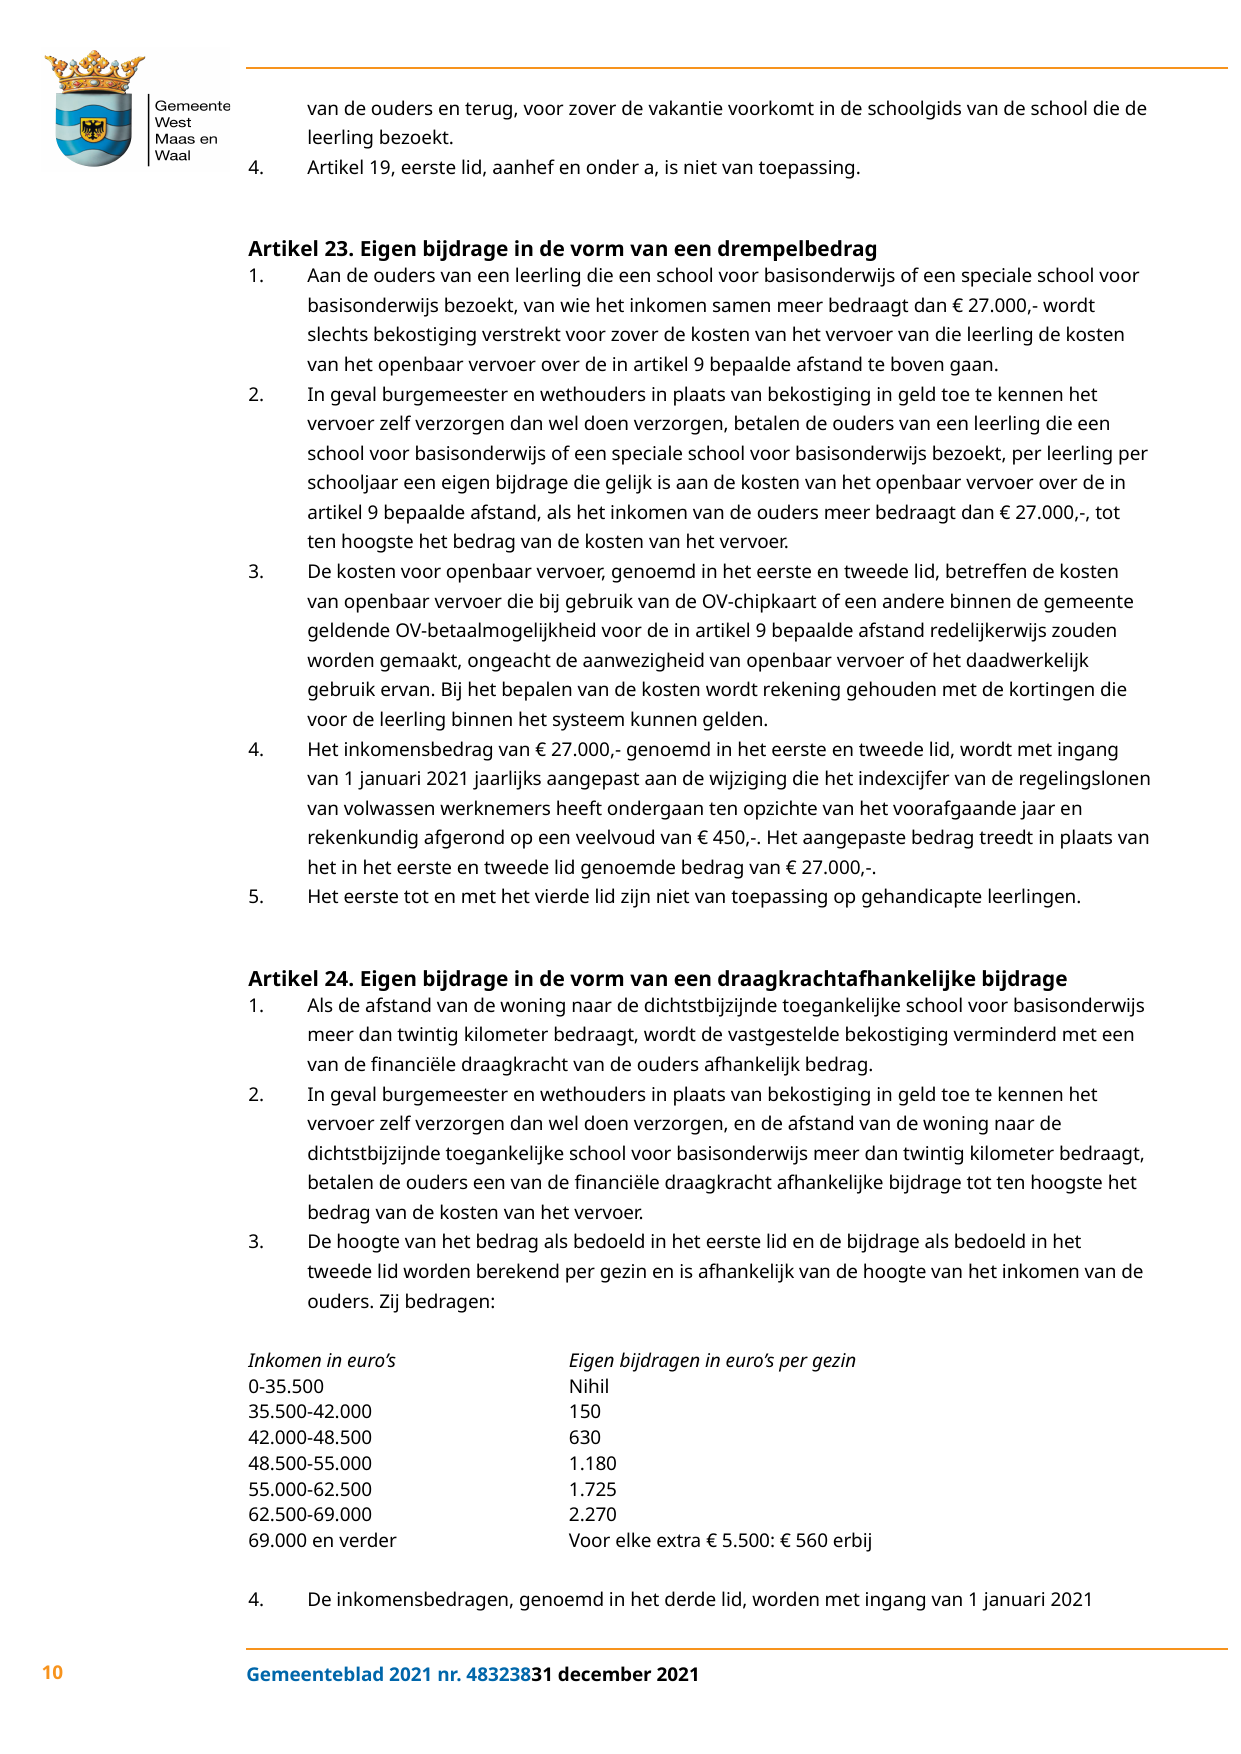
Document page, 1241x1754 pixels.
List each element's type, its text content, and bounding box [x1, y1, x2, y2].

text Artikel 24. Eigen bijdrage in de vorm van een draagkrachtafhankelijke bijdrage [248, 964, 1152, 992]
picture [41, 47, 231, 172]
table_cell 1.725 [569, 1476, 1152, 1502]
list In geval burgemeester en wethouders in plaats van bekostiging in geld toe te kennen het vervoer zelf verzorgen dan wel doen verzorgen, en de afstand van de woning naar de dichtstbijzijnde toegankelijke school voor basisonderwijs meer dan twintig kilometer bedraagt, betalen de ouders een van de financiële draagkracht afhankelijke bijdrage tot ten hoogste het bedrag van de kosten van het vervoer. [248, 1081, 1152, 1225]
list van de ouders en terug, voor zover de vakantie voorkomt in de schoolgids van de school die de leerling bezoekt. [248, 95, 1152, 150]
list De inkomensbedragen, genoemd in het derde lid, worden met ingang van 1 januari 2021 [248, 1586, 1152, 1612]
list Als de afstand van de woning naar de dichtstbijzijnde toegankelijke school voor basisonderwijs meer dan twintig kilometer bedraagt, wordt de vastgestelde bekostiging verminderd met een van de financiële draagkracht van de ouders afhankelijk bedrag. [248, 992, 1152, 1077]
list Aan de ouders van een leerling die een school voor basisonderwijs of een speciale school voor basisonderwijs bezoekt, van wie het inkomen samen meer bedraagt dan € 27.000,- wordt slechts bekostiging verstrekt voor zover de kosten van het vervoer van die leerling de kosten van het openbaar vervoer over de in artikel 9 bepaalde afstand te boven gaan. [248, 262, 1152, 377]
table_cell 55.000-62.500 [248, 1476, 569, 1502]
list In geval burgemeester en wethouders in plaats van bekostiging in geld toe te kennen het vervoer zelf verzorgen dan wel doen verzorgen, betalen de ouders van een leerling die een school voor basisonderwijs of een speciale school voor basisonderwijs bezoekt, per leerling per schooljaar een eigen bijdrage die gelijk is aan de kosten van het openbaar vervoer over de in artikel 9 bepaalde afstand, als het inkomen van de ouders meer bedraagt dan € 27.000,-, tot ten hoogste het bedrag van de kosten van het vervoer. [248, 381, 1152, 554]
table_cell Nihil [569, 1373, 1152, 1399]
text Artikel 23. Eigen bijdrage in de vorm van een drempelbedrag [248, 234, 1152, 262]
table_cell 69.000 en verder [248, 1527, 569, 1553]
list Het inkomensbedrag van € 27.000,- genoemd in het eerste en tweede lid, wordt met ingang van 1 januari 2021 jaarlijks aangepast aan de wijziging die het indexcijfer van de regelingslonen van volwassen werknemers heeft ondergaan ten opzichte van het voorafgaande jaar en rekenkundig afgerond op een veelvoud van € 450,-. Het aangepaste bedrag treedt in plaats van het in het eerste en tweede lid genoemde bedrag van € 27.000,-. [248, 736, 1152, 880]
table_cell 150 [569, 1399, 1152, 1424]
list De kosten voor openbaar vervoer, genoemd in het eerste en tweede lid, betreffen de kosten van openbaar vervoer die bij gebruik van de OV-chipkaart of een andere binnen de gemeente geldende OV-betaalmogelijkheid voor de in artikel 9 bepaalde afstand redelijkerwijs zouden worden gemaakt, ongeacht de aanwezigheid van openbaar vervoer of het daadwerkelijk gebruik ervan. Bij het bepalen van de kosten wordt rekening gehouden met de kortingen die voor de leerling binnen het systeem kunnen gelden. [248, 558, 1152, 732]
list Het eerste tot en met het vierde lid zijn niet van toepassing op gehandicapte leerlingen. [248, 884, 1152, 909]
table_cell 630 [569, 1424, 1152, 1450]
table_cell 62.500-69.000 [248, 1502, 569, 1527]
table_cell 42.000-48.500 [248, 1424, 569, 1450]
list De hoogte van het bedrag als bedoeld in het eerste lid en de bijdrage als bedoeld in het tweede lid worden berekend per gezin en is afhankelijk van de hoogte van het inkomen van de ouders. Zij bedragen: [248, 1229, 1152, 1314]
table_header Inkomen in euro’s [248, 1347, 569, 1373]
table_cell Voor elke extra € 5.500: € 560 erbij [569, 1527, 1152, 1553]
table_cell 0-35.500 [248, 1373, 569, 1399]
table_cell 2.270 [569, 1502, 1152, 1527]
list Artikel 19, eerste lid, aanhef en onder a, is niet van toepassing. [248, 154, 1152, 180]
table_cell 35.500-42.000 [248, 1399, 569, 1424]
table_header Eigen bijdragen in euro’s per gezin [569, 1347, 1152, 1373]
table_cell 1.180 [569, 1450, 1152, 1476]
table_cell 48.500-55.000 [248, 1450, 569, 1476]
